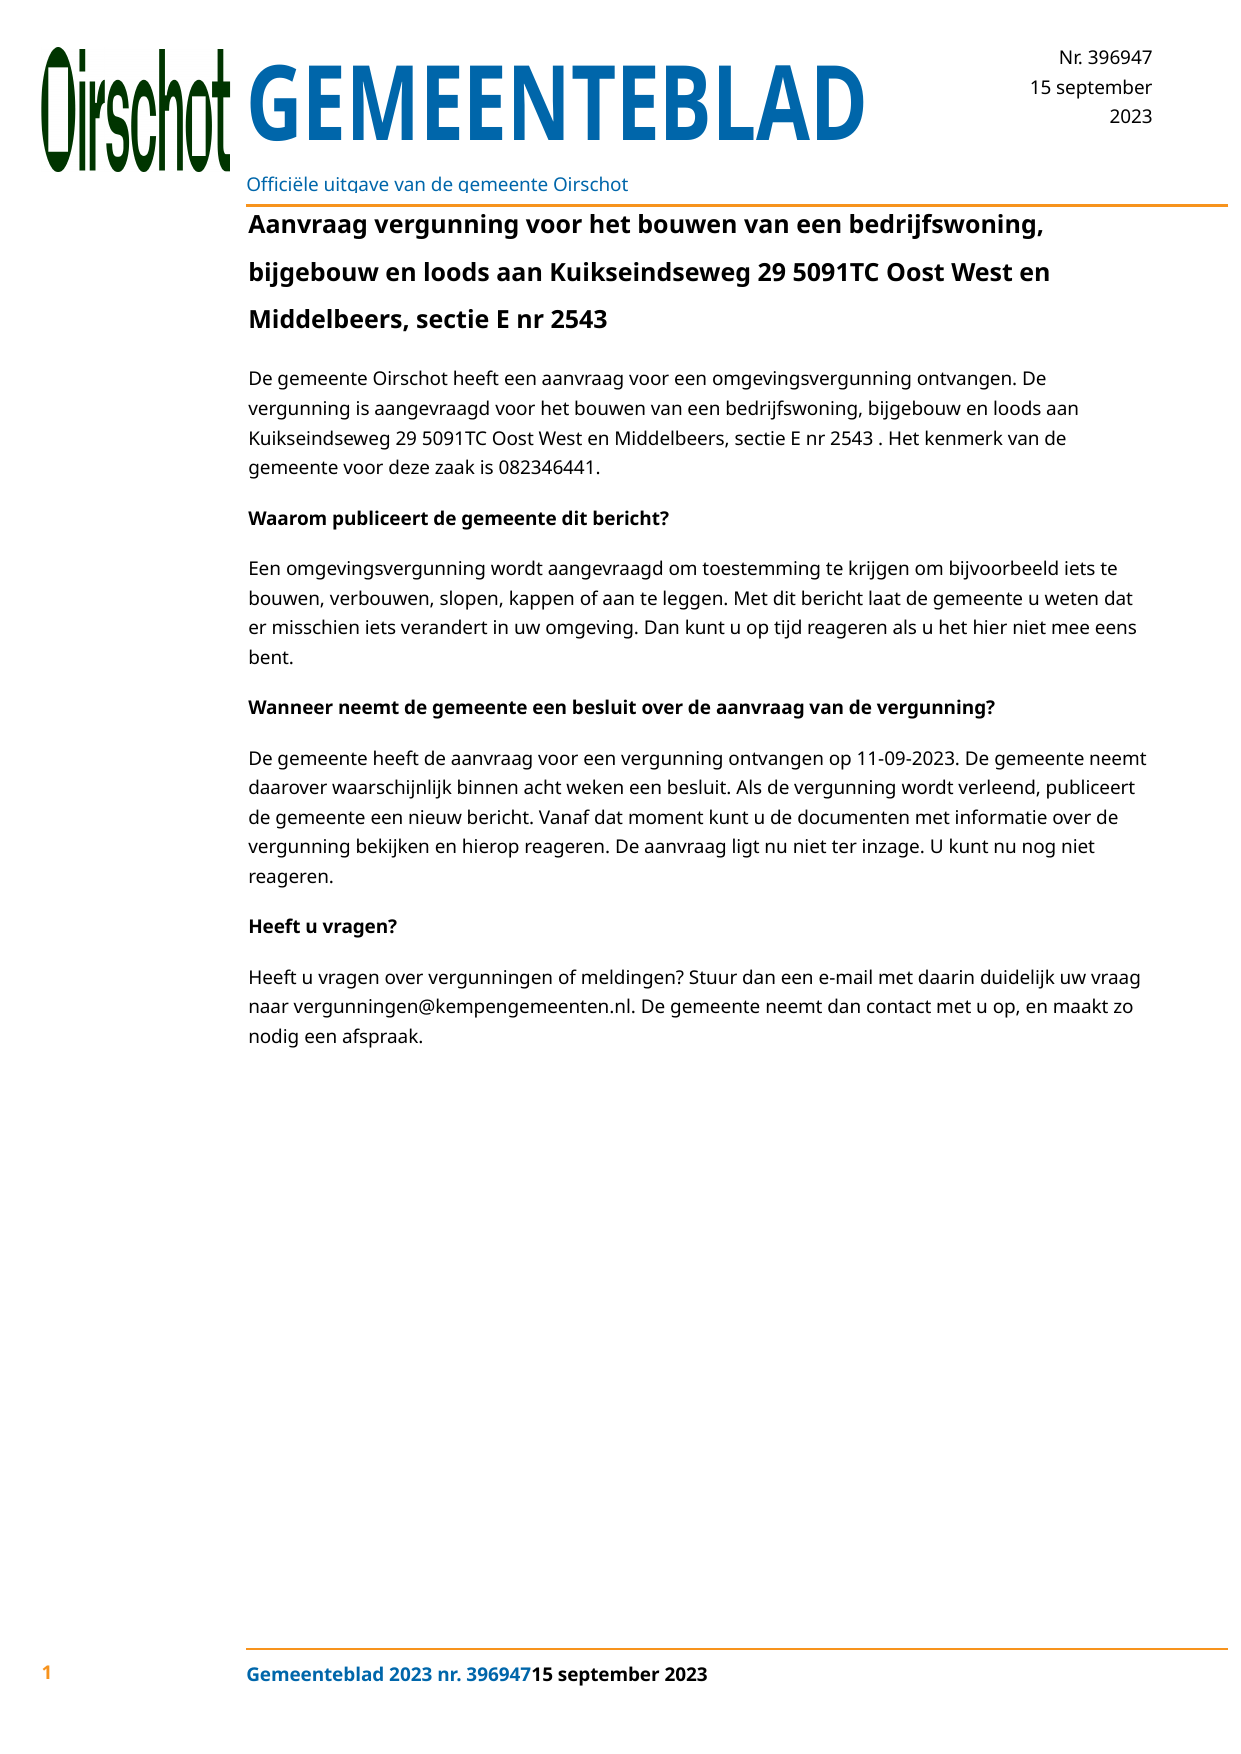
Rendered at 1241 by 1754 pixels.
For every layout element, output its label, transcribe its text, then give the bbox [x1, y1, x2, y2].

text De gemeente heeft de aanvraag voor een vergunning ontvangen op 11-09-2023. De gemeente neemt daarover waarschijnlijk binnen acht weken een besluit. Als de vergunning wordt verleend, publiceert de gemeente een nieuw bericht. Vanaf dat moment kunt u de documenten met informatie over de vergunning bekijken en hierop reageren. De aanvraag ligt nu niet ter inzage. U kunt nu nog niet reageren. [248, 745, 1152, 889]
text Een omgevingsvergunning wordt aangevraagd om toestemming te krijgen om bijvoorbeeld iets te bouwen, verbouwen, slopen, kappen of aan te leggen. Met dit bericht laat de gemeente u weten dat er misschien iets verandert in uw omgeving. Dan kunt u op tijd reageren als u het hier niet mee eens bent. [248, 555, 1152, 669]
text Wanneer neemt de gemeente een besluit over de aanvraag van de vergunning? [248, 694, 1152, 720]
text De gemeente Oirschot heeft een aanvraag voor een omgevingsvergunning ontvangen. De vergunning is aangevraagd voor het bouwen van een bedrijfswoning, bijgebouw en loods aan Kuikseindseweg 29 5091TC Oost West en Middelbeers, sectie E nr 2543 . Het kenmerk van de gemeente voor deze zaak is 082346441. [248, 366, 1152, 480]
text Waarom publiceert de gemeente dit bericht? [248, 505, 1152, 530]
picture [41, 47, 231, 172]
text Heeft u vragen over vergunningen of meldingen? Stuur dan een e-mail met daarin duidelijk uw vraag naar vergunningen@kempengemeenten.nl. De gemeente neemt dan contact met u op, en maakt zo nodig een afspraak. [248, 964, 1152, 1049]
text Aanvraag vergunning voor het bouwen van een bedrijfswoning, bijgebouw en loods aan Kuikseindseweg 29 5091TC Oost West en Middelbeers, sectie E nr 2543 [248, 207, 1152, 336]
text Heeft u vragen? [248, 913, 1152, 939]
